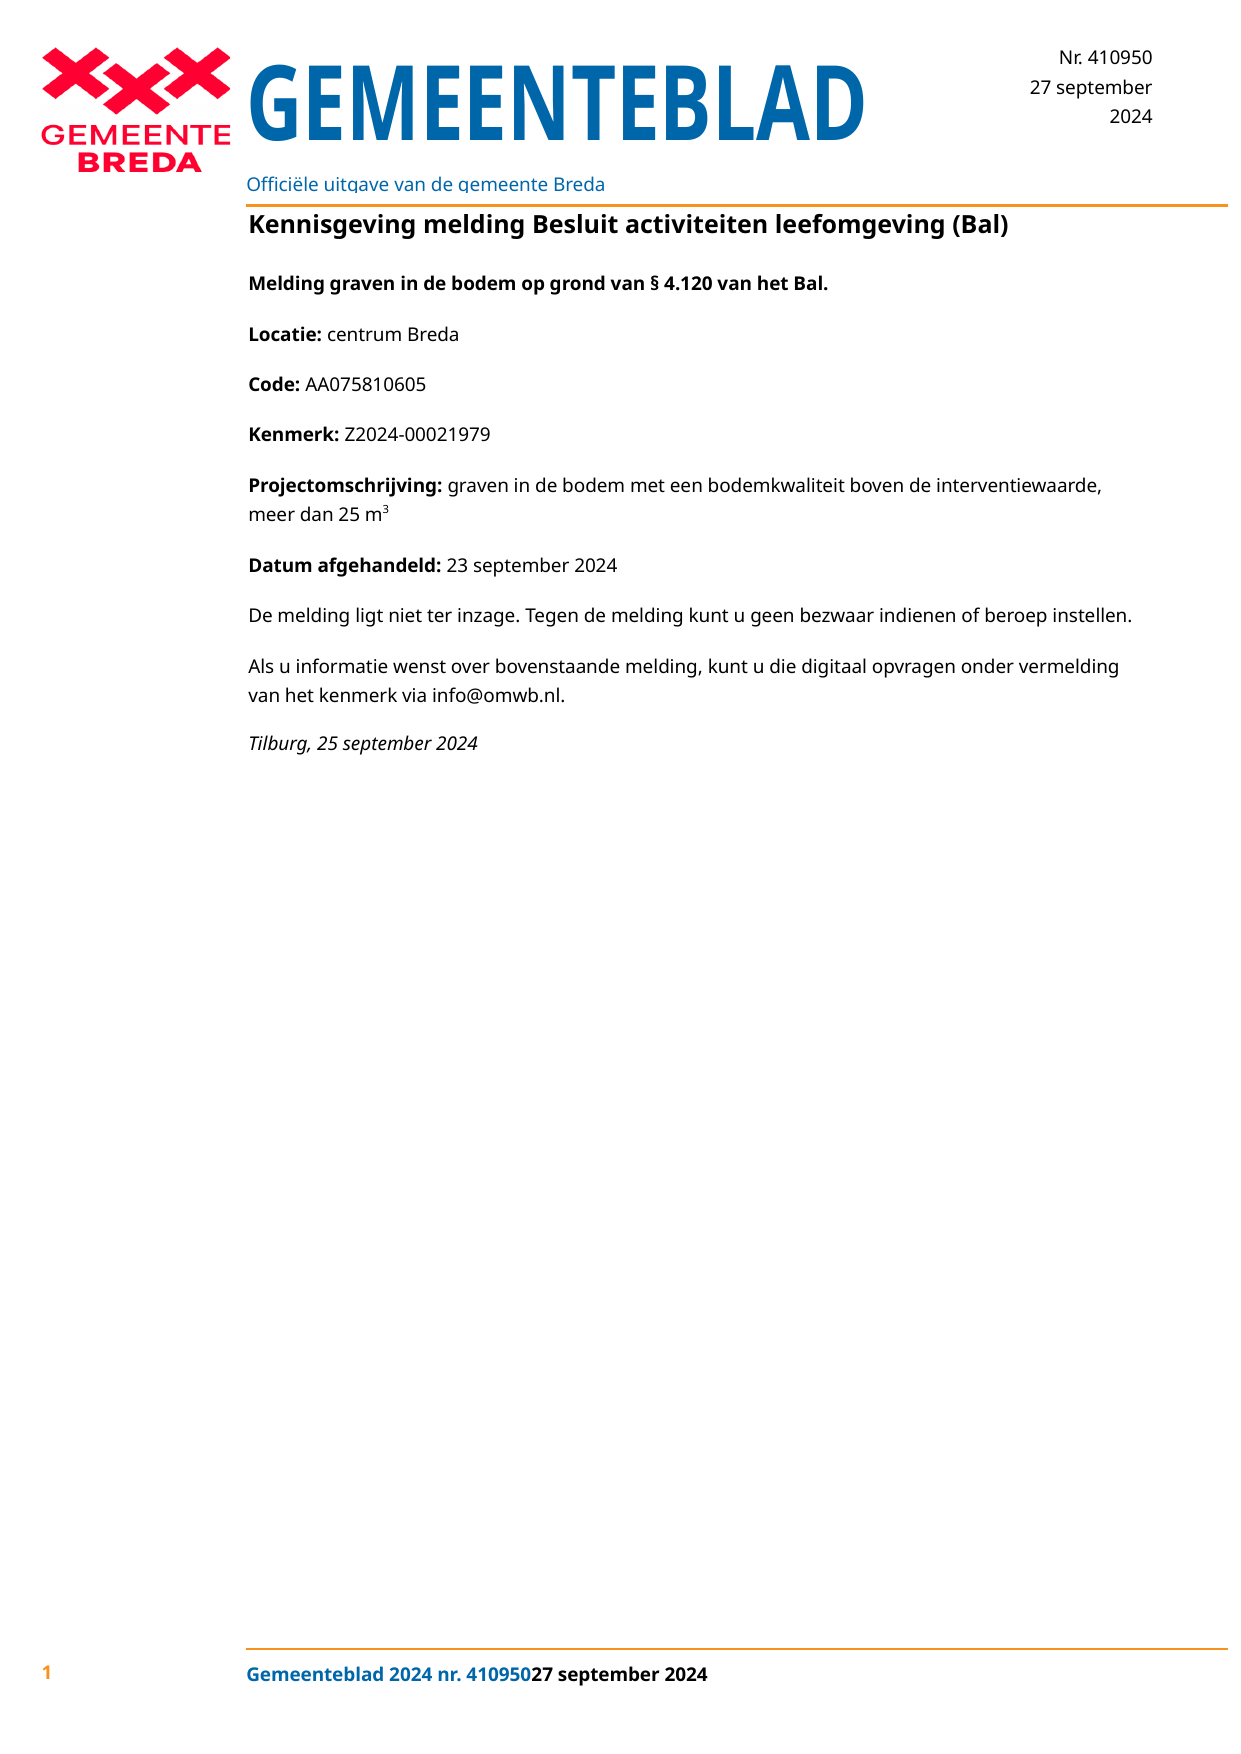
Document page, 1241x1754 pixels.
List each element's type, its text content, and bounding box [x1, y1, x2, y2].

text Kennisgeving melding Besluit activiteiten leefomgeving (Bal) [248, 207, 1152, 241]
text Als u informatie wenst over bovenstaande melding, kunt u die digitaal opvragen onder vermelding van het kenmerk via info@omwb.nl. [248, 653, 1152, 708]
picture [41, 47, 231, 172]
text Melding graven in de bodem op grond van § 4.120 van het Bal. [248, 270, 1152, 296]
text Kenmerk: Z2024-00021979 [248, 422, 1152, 447]
text De melding ligt niet ter inzage. Tegen de melding kunt u geen bezwaar indienen of beroep instellen. [248, 602, 1152, 628]
text Code: AA075810605 [248, 371, 1152, 397]
text Tilburg, 25 september 2024 [248, 730, 1152, 756]
text Locatie: centrum Breda [248, 321, 1152, 346]
text Projectomschrijving: graven in de bodem met een bodemkwaliteit boven de interventiewaarde, meer dan 25 m3 [248, 472, 1152, 527]
text Datum afgehandeld: 23 september 2024 [248, 552, 1152, 578]
